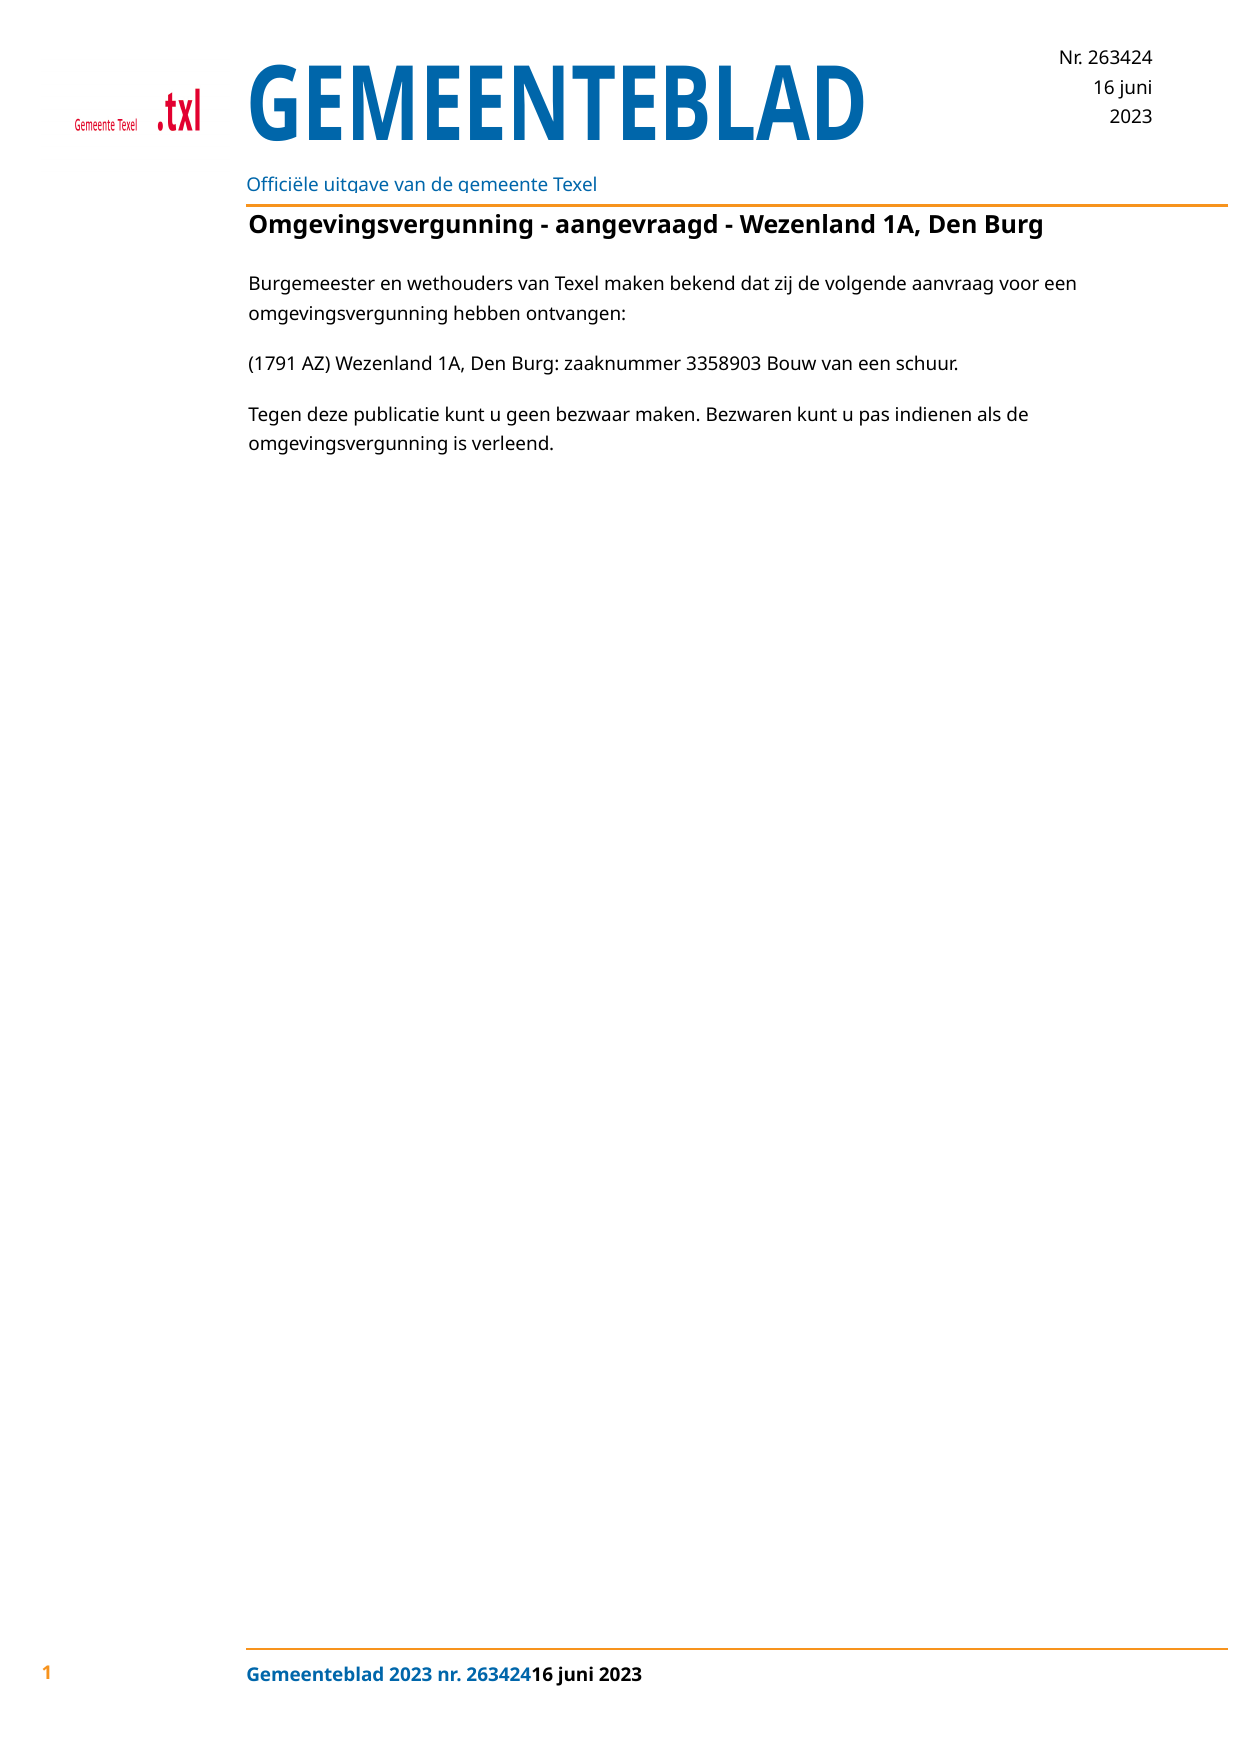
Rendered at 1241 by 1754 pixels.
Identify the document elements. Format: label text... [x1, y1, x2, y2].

text Burgemeester en wethouders van Texel maken bekend dat zij de volgende aanvraag voor een omgevingsvergunning hebben ontvangen: [248, 270, 1152, 326]
text Tegen deze publicatie kunt u geen bezwaar maken. Bezwaren kunt u pas indienen als de omgevingsvergunning is verleend. [248, 401, 1152, 456]
picture [41, 47, 231, 172]
text (1791 AZ) Wezenland 1A, Den Burg: zaaknummer 3358903 Bouw van een schuur. [248, 350, 1152, 376]
text Omgevingsvergunning - aangevraagd - Wezenland 1A, Den Burg [248, 207, 1152, 241]
